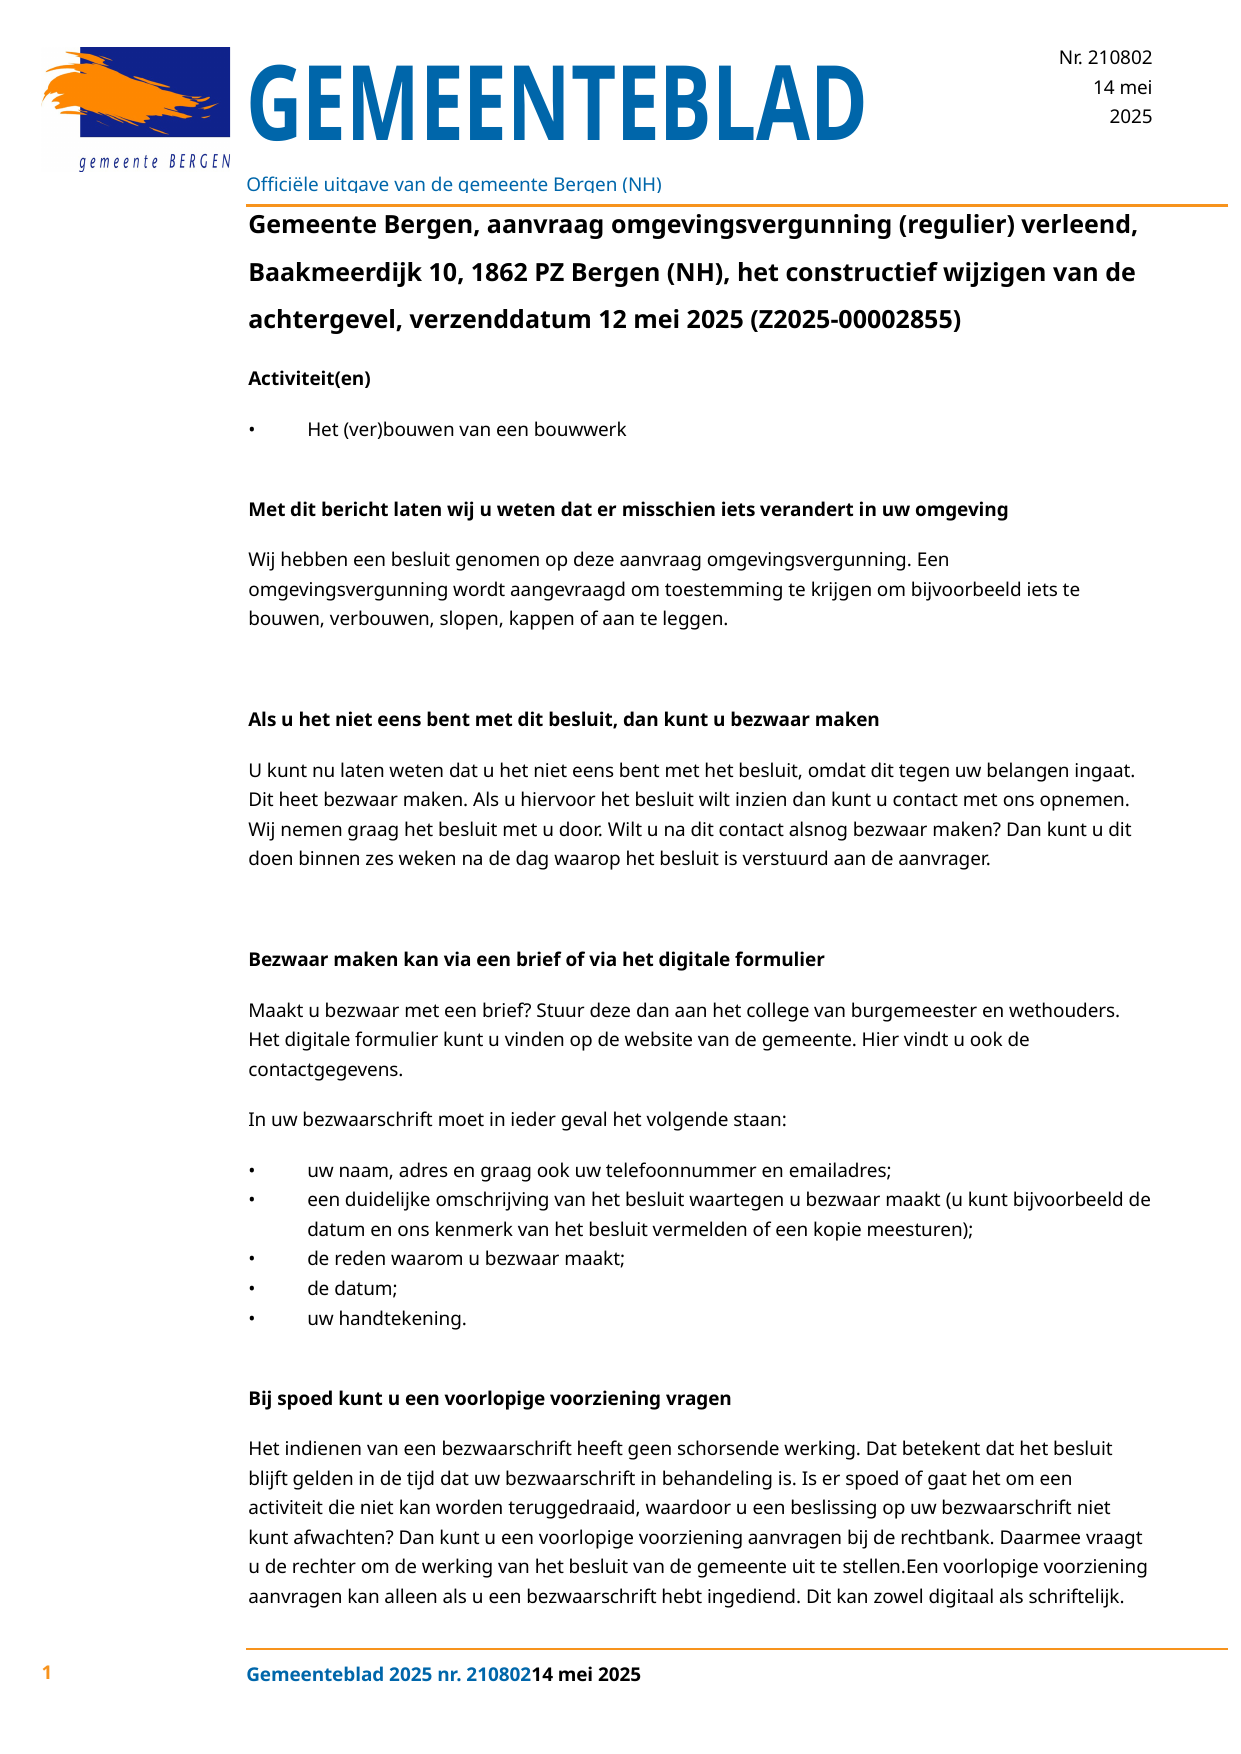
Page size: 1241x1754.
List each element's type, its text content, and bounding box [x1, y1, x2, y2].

list een duidelijke omschrijving van het besluit waartegen u bezwaar maakt (u kunt bijvoorbeeld de datum en ons kenmerk van het besluit vermelden of een kopie meesturen); [248, 1186, 1152, 1242]
text In uw bezwaarschrift moet in ieder geval het volgende staan: [248, 1106, 1152, 1132]
picture [41, 47, 231, 172]
text Het indienen van een bezwaarschrift heeft geen schorsende werking. Dat betekent dat het besluit blijft gelden in de tijd dat uw bezwaarschrift in behandeling is. Is er spoed of gaat het om een activiteit die niet kan worden teruggedraaid, waardoor u een beslissing op uw bezwaarschrift niet kunt afwachten? Dan kunt u een voorlopige voorziening aanvragen bij de rechtbank. Daarmee vraagt u de rechter om de werking van het besluit van de gemeente uit te stellen.Een voorlopige voorziening aanvragen kan alleen als u een bezwaarschrift hebt ingediend. Dit kan zowel digitaal als schriftelijk. [248, 1435, 1152, 1609]
text Maakt u bezwaar met een brief? Stuur deze dan aan het college van burgemeester en wethouders. Het digitale formulier kunt u vinden op de website van de gemeente. Hier vindt u ook de contactgegevens. [248, 997, 1152, 1082]
text Bezwaar maken kan via een brief of via het digitale formulier [248, 946, 1152, 972]
text Als u het niet eens bent met dit besluit, dan kunt u bezwaar maken [248, 706, 1152, 732]
list de datum; [248, 1275, 1152, 1301]
list uw naam, adres en graag ook uw telefoonnummer en emailadres; [248, 1157, 1152, 1182]
text Met dit bericht laten wij u weten dat er misschien iets verandert in uw omgeving [248, 496, 1152, 522]
text Bij spoed kunt u een voorlopige voorziening vragen [248, 1385, 1152, 1410]
list uw handtekening. [248, 1305, 1152, 1330]
text Activiteit(en) [248, 366, 1152, 391]
text Wij hebben een besluit genomen op deze aanvraag omgevingsvergunning. Een omgevingsvergunning wordt aangevraagd om toestemming te krijgen om bijvoorbeeld iets te bouwen, verbouwen, slopen, kappen of aan te leggen. [248, 546, 1152, 631]
list Het (ver)bouwen van een bouwwerk [248, 416, 1152, 442]
text U kunt nu laten weten dat u het niet eens bent met het besluit, omdat dit tegen uw belangen ingaat. Dit heet bezwaar maken. Als u hiervoor het besluit wilt inzien dan kunt u contact met ons opnemen. Wij nemen graag het besluit met u door. Wilt u na dit contact alsnog bezwaar maken? Dan kunt u dit doen binnen zes weken na de dag waarop het besluit is verstuurd aan de aanvrager. [248, 757, 1152, 871]
text Gemeente Bergen, aanvraag omgevingsvergunning (regulier) verleend, Baakmeerdijk 10, 1862 PZ Bergen (NH), het constructief wijzigen van de achtergevel, verzenddatum 12 mei 2025 (Z2025-00002855) [248, 207, 1152, 336]
list de reden waarom u bezwaar maakt; [248, 1246, 1152, 1271]
